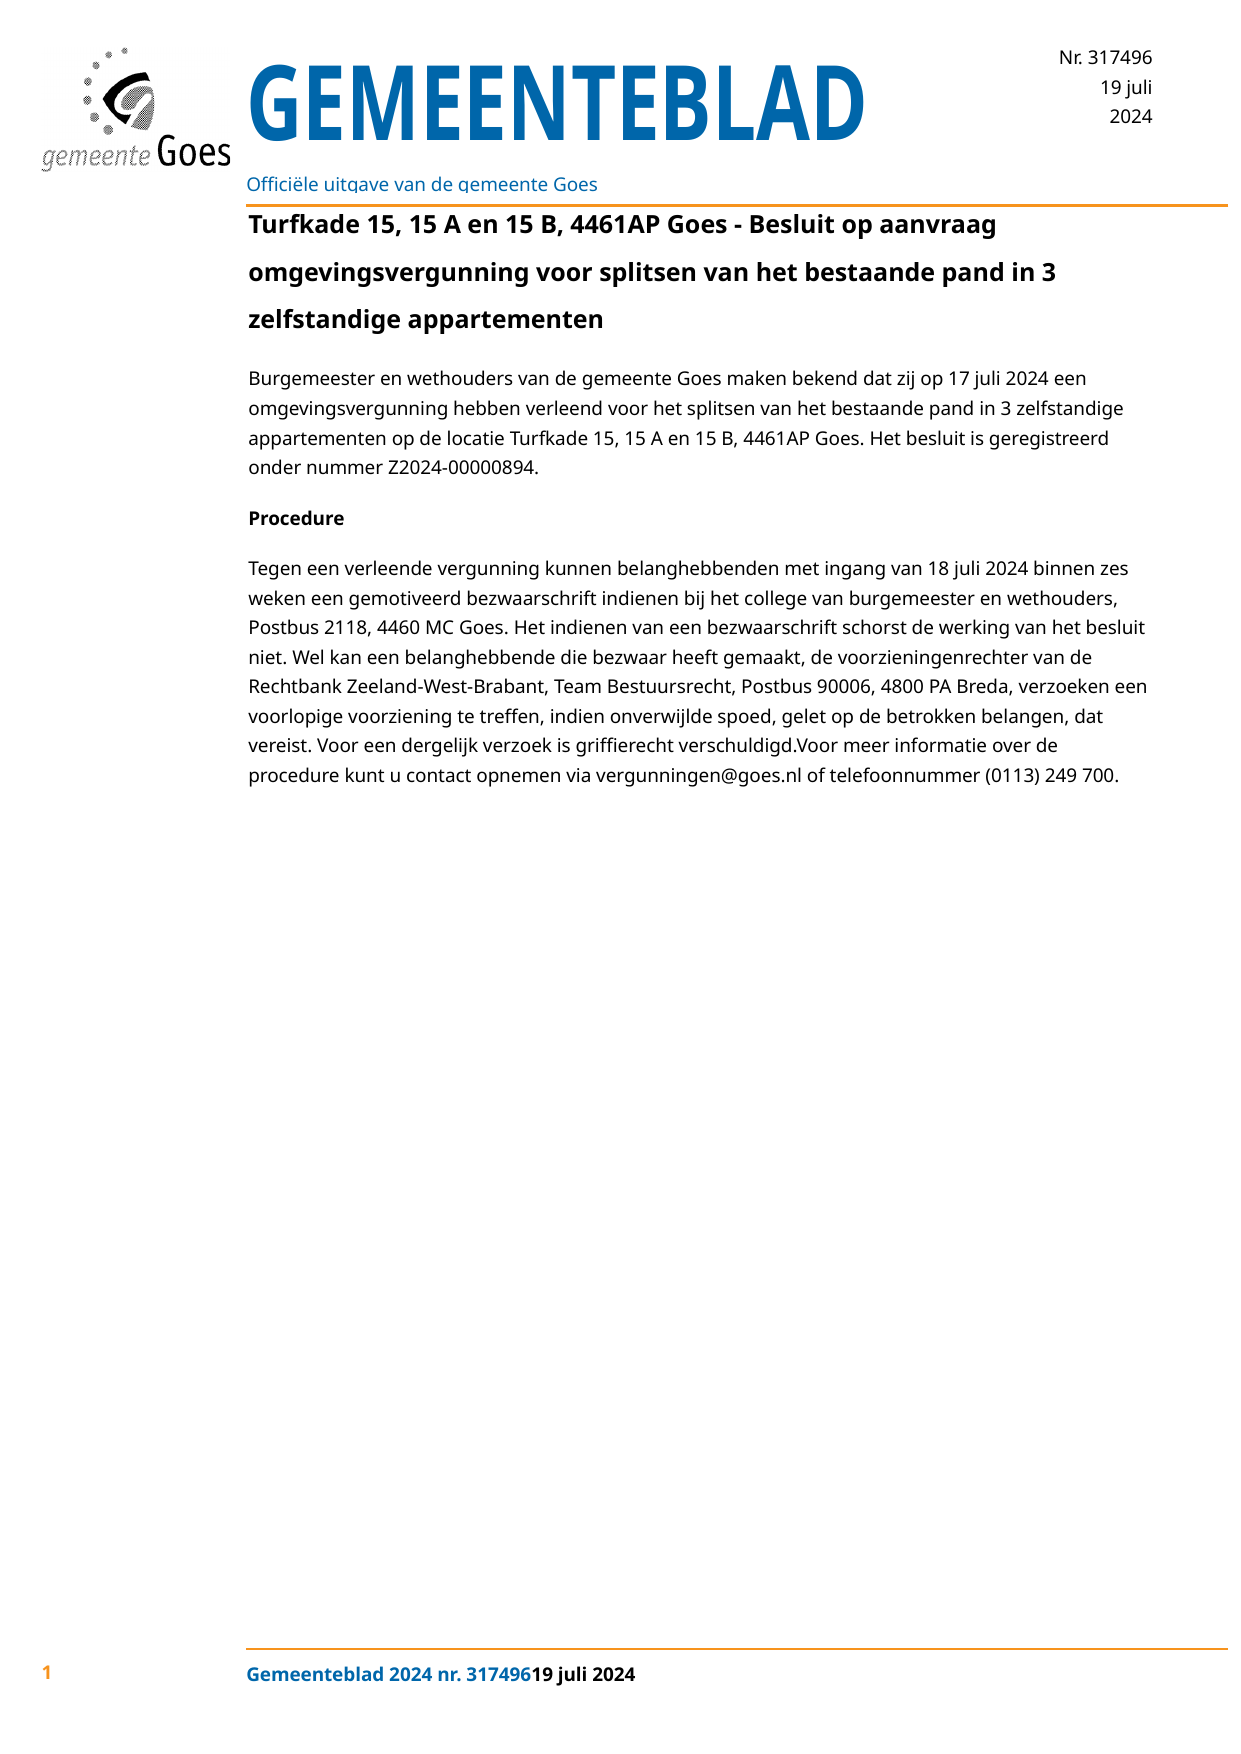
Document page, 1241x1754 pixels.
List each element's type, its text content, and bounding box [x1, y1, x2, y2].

text Tegen een verleende vergunning kunnen belanghebbenden met ingang van 18 juli 2024 binnen zes weken een gemotiveerd bezwaarschrift indienen bij het college van burgemeester en wethouders, Postbus 2118, 4460 MC Goes. Het indienen van een bezwaarschrift schorst de werking van het besluit niet. Wel kan een belanghebbende die bezwaar heeft gemaakt, de voorzieningenrechter van de Rechtbank Zeeland-West-Brabant, Team Bestuursrecht, Postbus 90006, 4800 PA Breda, verzoeken een voorlopige voorziening te treffen, indien onverwijlde spoed, gelet op de betrokken belangen, dat vereist. Voor een dergelijk verzoek is griffierecht verschuldigd.Voor meer informatie over de procedure kunt u contact opnemen via vergunningen@goes.nl of telefoonnummer (0113) 249 700. [248, 555, 1152, 788]
picture [41, 47, 231, 172]
text Burgemeester en wethouders van de gemeente Goes maken bekend dat zij op 17 juli 2024 een omgevingsvergunning hebben verleend voor het splitsen van het bestaande pand in 3 zelfstandige appartementen op de locatie Turfkade 15, 15 A en 15 B, 4461AP Goes. Het besluit is geregistreerd onder nummer Z2024-00000894. [248, 366, 1152, 480]
text Procedure [248, 505, 1152, 530]
text Turfkade 15, 15 A en 15 B, 4461AP Goes - Besluit op aanvraag omgevingsvergunning voor splitsen van het bestaande pand in 3 zelfstandige appartementen [248, 207, 1152, 336]
